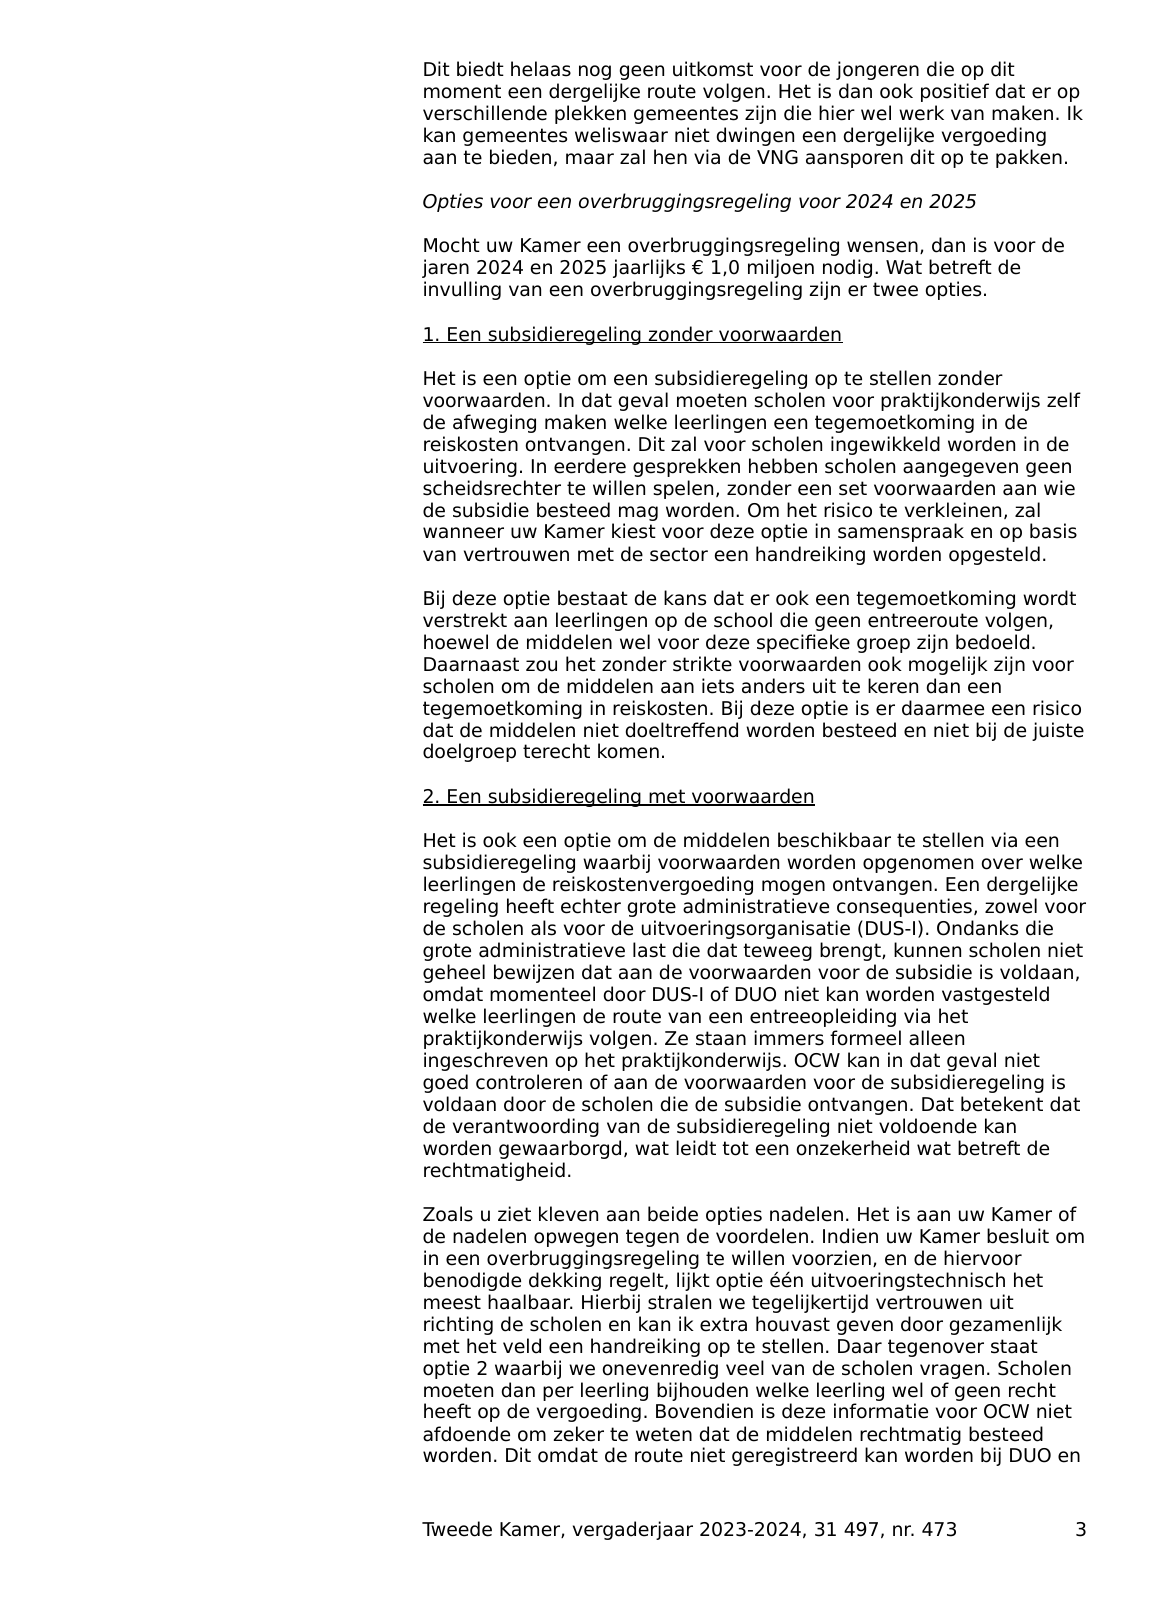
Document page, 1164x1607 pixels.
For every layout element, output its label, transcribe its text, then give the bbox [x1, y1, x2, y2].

subtitle 2. Een subsidieregeling met voorwaarden [422, 786, 1087, 808]
text Bij deze optie bestaat de kans dat er ook een tegemoetkoming wordt verstrekt aan leerlingen op de school die geen entreeroute volgen, hoewel de middelen wel voor deze specifieke groep zijn bedoeld. Daarnaast zou het zonder strikte voorwaarden ook mogelijk zijn voor scholen om de middelen aan iets anders uit te keren dan een tegemoetkoming in reiskosten. Bij deze optie is er daarmee een risico dat de middelen niet doeltreffend worden besteed en niet bij de juiste doelgroep terecht komen. [422, 588, 1087, 763]
subtitle 1. Een subsidieregeling zonder voorwaarden [422, 323, 1087, 345]
text Dit biedt helaas nog geen uitkomst voor de jongeren die op dit moment een dergelijke route volgen. Het is dan ook positief dat er op verschillende plekken gemeentes zijn die hier wel werk van maken. Ik kan gemeentes weliswaar niet dwingen een dergelijke vergoeding aan te bieden, maar zal hen via de VNG aansporen dit op te pakken. [422, 59, 1087, 169]
text Mocht uw Kamer een overbruggingsregeling wensen, dan is voor de jaren 2024 en 2025 jaarlijks € 1,0 miljoen nodig. Wat betreft de invulling van een overbruggingsregeling zijn er twee opties. [422, 235, 1087, 301]
text Het is ook een optie om de middelen beschikbaar te stellen via een subsidieregeling waarbij voorwaarden worden opgenomen over welke leerlingen de reiskostenvergoeding mogen ontvangen. Een dergelijke regeling heeft echter grote administratieve consequenties, zowel voor de scholen als voor de uitvoeringsorganisatie (DUS-I). Ondanks die grote administratieve last die dat teweeg brengt, kunnen scholen niet geheel bewijzen dat aan de voorwaarden voor de subsidie is voldaan, omdat momenteel door DUS-I of DUO niet kan worden vastgesteld welke leerlingen de route van een entreeopleiding via het praktijkonderwijs volgen. Ze staan immers formeel alleen ingeschreven op het praktijkonderwijs. OCW kan in dat geval niet goed controleren of aan de voorwaarden voor de subsidieregeling is voldaan door de scholen die de subsidie ontvangen. Dat betekent dat de verantwoording van de subsidieregeling niet voldoende kan worden gewaarborgd, wat leidt tot een onzekerheid wat betreft de rechtmatigheid. [422, 830, 1087, 1181]
text Zoals u ziet kleven aan beide opties nadelen. Het is aan uw Kamer of de nadelen opwegen tegen de voordelen. Indien uw Kamer besluit om in een overbruggingsregeling te willen voorzien, en de hiervoor benodigde dekking regelt, lijkt optie één uitvoeringstechnisch het meest haalbaar. Hierbij stralen we tegelijkertijd vertrouwen uit richting de scholen en kan ik extra houvast geven door gezamenlijk met het veld een handreiking op te stellen. Daar tegenover staat optie 2 waarbij we onevenredig veel van de scholen vragen. Scholen moeten dan per leerling bijhouden welke leerling wel of geen recht heeft op de vergoeding. Bovendien is deze informatie voor OCW niet afdoende om zeker te weten dat de middelen rechtmatig besteed worden. Dit omdat de route niet geregistreerd kan worden bij DUO en [422, 1204, 1087, 1467]
subtitle Opties voor een overbruggingsregeling voor 2024 en 2025 [422, 191, 1087, 213]
text Het is een optie om een subsidieregeling op te stellen zonder voorwaarden. In dat geval moeten scholen voor praktijkonderwijs zelf de afweging maken welke leerlingen een tegemoetkoming in de reiskosten ontvangen. Dit zal voor scholen ingewikkeld worden in de uitvoering. In eerdere gesprekken hebben scholen aangegeven geen scheidsrechter te willen spelen, zonder een set voorwaarden aan wie de subsidie besteed mag worden. Om het risico te verkleinen, zal wanneer uw Kamer kiest voor deze optie in samenspraak en op basis van vertrouwen met de sector een handreiking worden opgesteld. [422, 368, 1087, 565]
